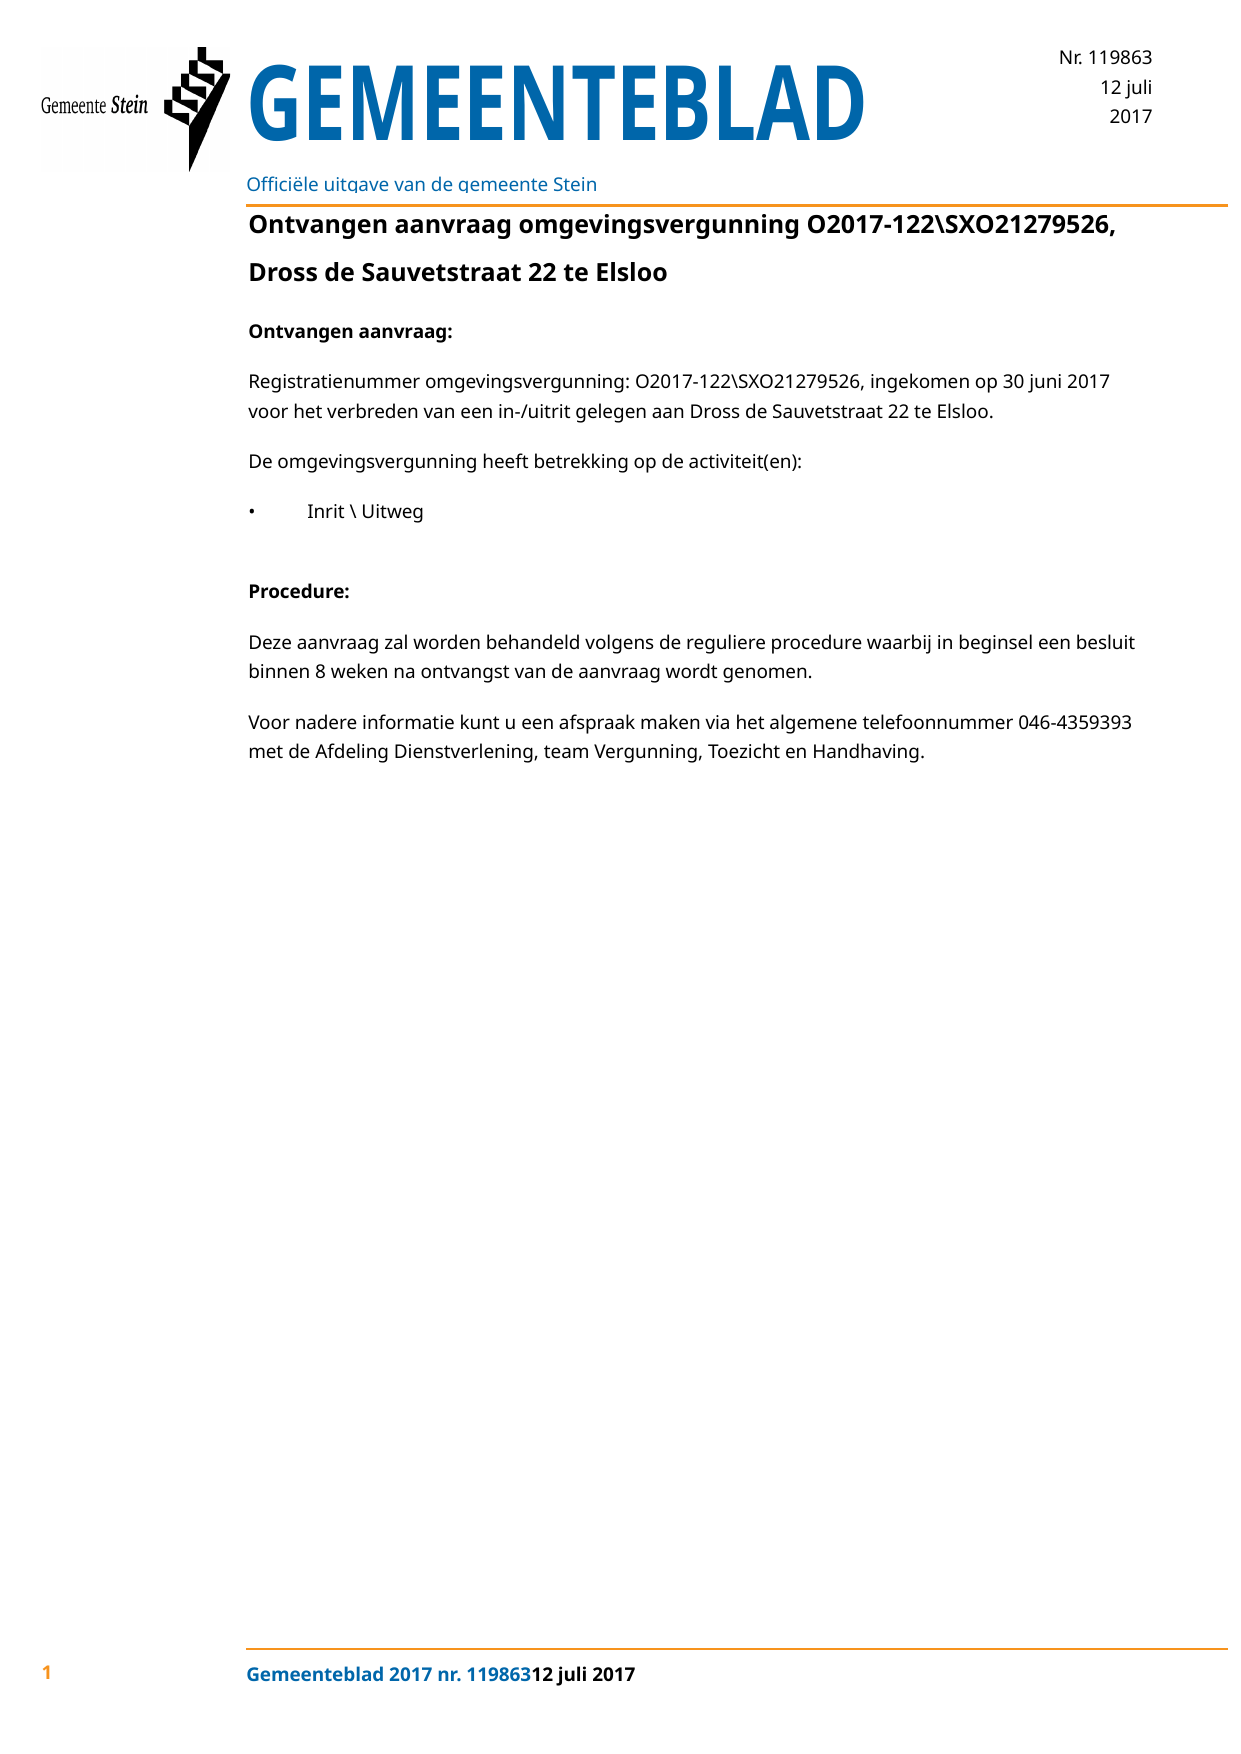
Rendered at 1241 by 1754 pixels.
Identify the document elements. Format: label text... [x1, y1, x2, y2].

text Ontvangen aanvraag omgevingsvergunning O2017-122\SXO21279526, Dross de Sauvetstraat 22 te Elsloo [248, 207, 1152, 288]
text Deze aanvraag zal worden behandeld volgens de reguliere procedure waarbij in beginsel een besluit binnen 8 weken na ontvangst van de aanvraag wordt genomen. [248, 629, 1152, 684]
text Voor nadere informatie kunt u een afspraak maken via het algemene telefoonnummer 046-4359393 met de Afdeling Dienstverlening, team Vergunning, Toezicht en Handhaving. [248, 709, 1152, 764]
picture [41, 47, 231, 172]
text De omgevingsvergunning heeft betrekking op de activiteit(en): [248, 448, 1152, 474]
text Registratienummer omgevingsvergunning: O2017-122\SXO21279526, ingekomen op 30 juni 2017 voor het verbreden van een in-/uitrit gelegen aan Dross de Sauvetstraat 22 te Elsloo. [248, 368, 1152, 424]
text Procedure: [248, 579, 1152, 604]
text Ontvangen aanvraag: [248, 318, 1152, 344]
list Inrit \ Uitweg [248, 499, 1152, 524]
